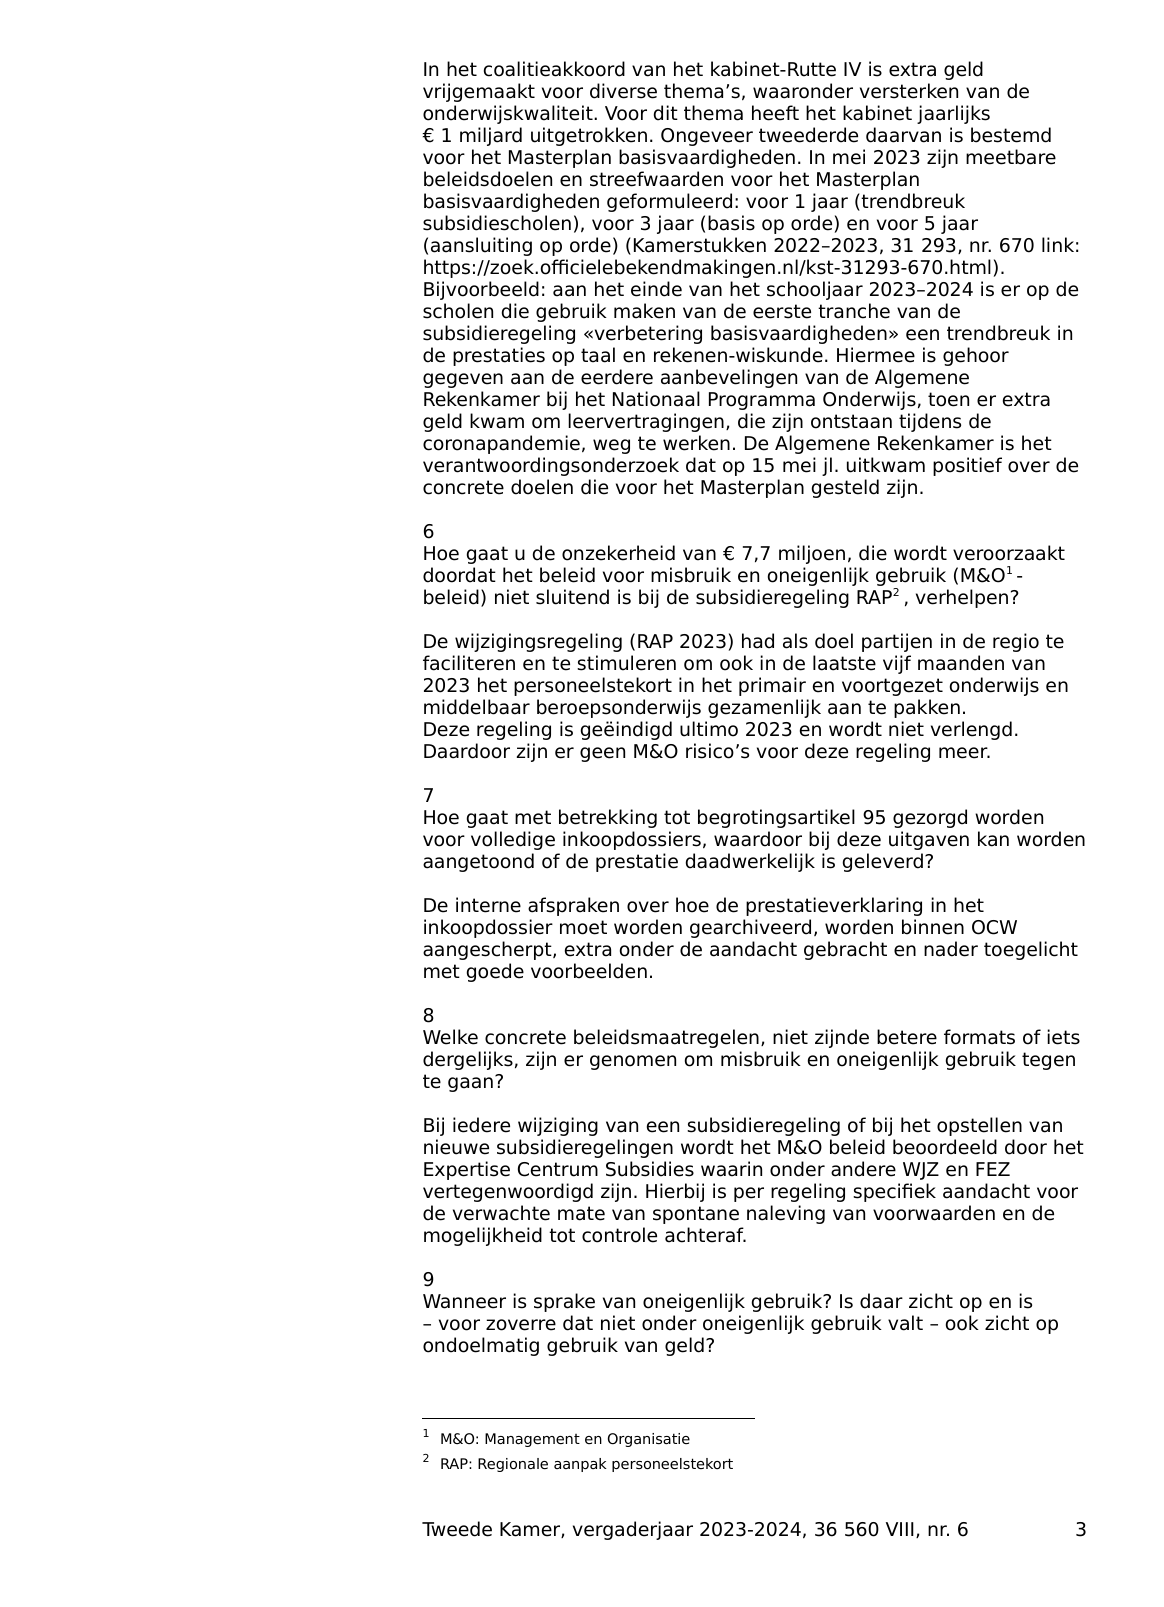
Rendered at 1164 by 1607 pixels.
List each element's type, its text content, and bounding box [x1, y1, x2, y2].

text RAP: Regionale aanpak personeelstekort [422, 1452, 1087, 1474]
text 6 [422, 521, 1087, 543]
text Welke concrete beleidsmaatregelen, niet zijnde betere formats of iets dergelijks, zijn er genomen om misbruik en oneigenlijk gebruik tegen te gaan? [422, 1027, 1087, 1093]
text M&O: Management en Organisatie [422, 1427, 1087, 1449]
text De interne afspraken over hoe de prestatieverklaring in het inkoopdossier moet worden gearchiveerd, worden binnen OCW aangescherpt, extra onder de aandacht gebracht en nader toegelicht met goede voorbeelden. [422, 895, 1087, 983]
text 7 [422, 785, 1087, 807]
text De wijzigingsregeling (RAP 2023) had als doel partijen in de regio te faciliteren en te stimuleren om ook in de laatste vijf maanden van 2023 het personeelstekort in het primair en voortgezet onderwijs en middelbaar beroepsonderwijs gezamenlijk aan te pakken. [422, 631, 1087, 719]
text Bij iedere wijziging van een subsidieregeling of bij het opstellen van nieuwe subsidieregelingen wordt het M&O beleid beoordeeld door het Expertise Centrum Subsidies waarin onder andere WJZ en FEZ vertegenwoordigd zijn. Hierbij is per regeling specifiek aandacht voor de verwachte mate van spontane naleving van voorwaarden en de mogelijkheid tot controle achteraf. [422, 1115, 1087, 1247]
text In het coalitieakkoord van het kabinet-Rutte IV is extra geld vrijgemaakt voor diverse thema’s, waaronder versterken van de onderwijskwaliteit. Voor dit thema heeft het kabinet jaarlijks € 1 miljard uitgetrokken. Ongeveer tweederde daarvan is bestemd voor het Masterplan basisvaardigheden. In mei 2023 zijn meetbare beleidsdoelen en streefwaarden voor het Masterplan basisvaardigheden geformuleerd: voor 1 jaar (trendbreuk subsidiescholen), voor 3 jaar (basis op orde) en voor 5 jaar (aansluiting op orde) (Kamerstukken 2022–2023, 31 293, nr. 670 link: https://zoek.officielebekendmakingen.nl/kst-31293-670.html). Bijvoorbeeld: aan het einde van het schooljaar 2023–2024 is er op de scholen die gebruik maken van de eerste tranche van de subsidieregeling «verbetering basisvaardigheden» een trendbreuk in de prestaties op taal en rekenen-wiskunde. Hiermee is gehoor gegeven aan de eerdere aanbevelingen van de Algemene Rekenkamer bij het Nationaal Programma Onderwijs, toen er extra geld kwam om leervertragingen, die zijn ontstaan tijdens de coronapandemie, weg te werken. De Algemene Rekenkamer is het verantwoordingsonderzoek dat op 15 mei jl. uitkwam positief over de concrete doelen die voor het Masterplan gesteld zijn. [422, 59, 1087, 499]
text 8 [422, 1005, 1087, 1027]
text Deze regeling is geëindigd ultimo 2023 en wordt niet verlengd. Daardoor zijn er geen M&O risico’s voor deze regeling meer. [422, 719, 1087, 763]
text Hoe gaat u de onzekerheid van € 7,7 miljoen, die wordt veroorzaakt doordat het beleid voor misbruik en oneigenlijk gebruik (M&O-beleid) niet sluitend is bij de subsidieregeling RAP, verhelpen? [422, 543, 1087, 609]
text Hoe gaat met betrekking tot begrotingsartikel 95 gezorgd worden voor volledige inkoopdossiers, waardoor bij deze uitgaven kan worden aangetoond of de prestatie daadwerkelijk is geleverd? [422, 807, 1087, 873]
text Wanneer is sprake van oneigenlijk gebruik? Is daar zicht op en is – voor zoverre dat niet onder oneigenlijk gebruik valt – ook zicht op ondoelmatig gebruik van geld? [422, 1291, 1087, 1357]
text 9 [422, 1269, 1087, 1291]
